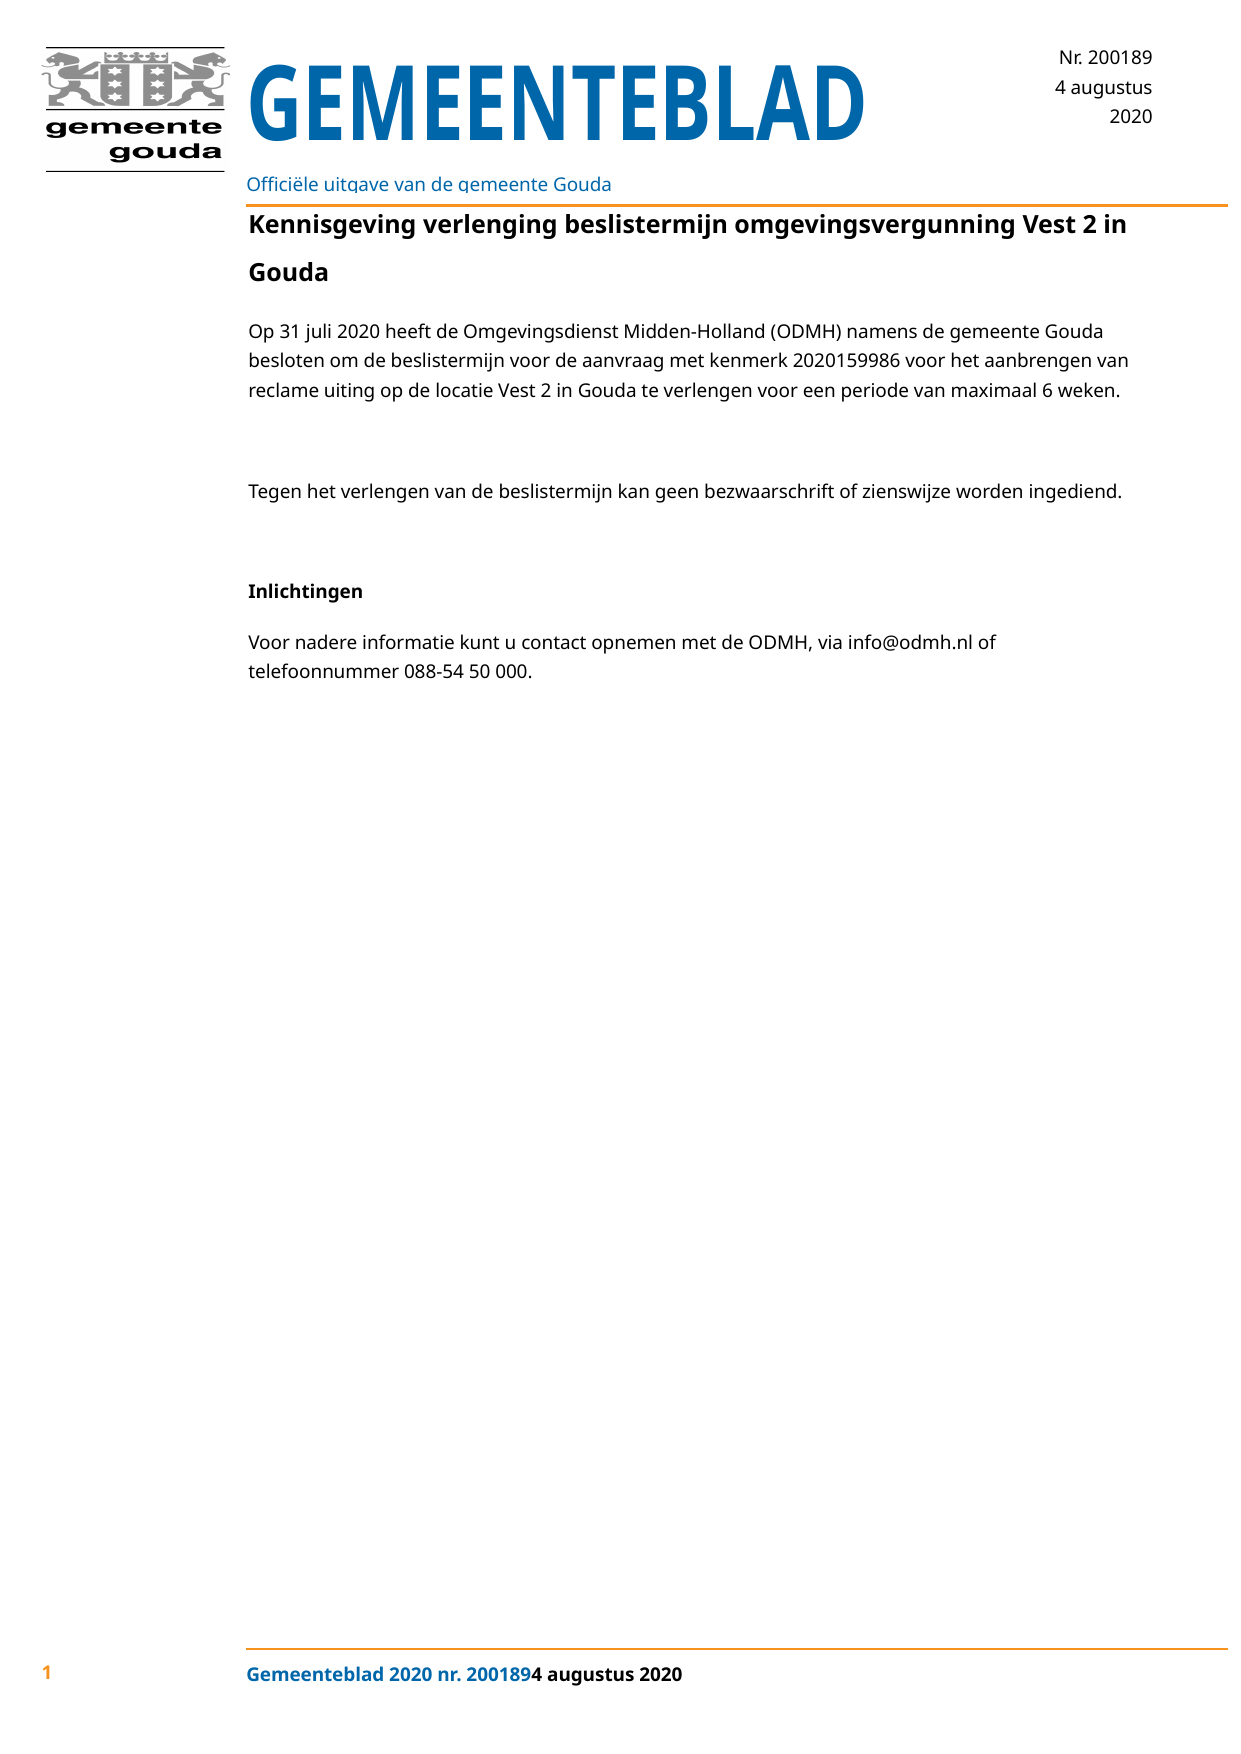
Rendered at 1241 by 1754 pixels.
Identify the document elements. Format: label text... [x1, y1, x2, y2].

text Op 31 juli 2020 heeft de Omgevingsdienst Midden-Holland (ODMH) namens de gemeente Gouda besloten om de beslistermijn voor de aanvraag met kenmerk 2020159986 voor het aanbrengen van reclame uiting op de locatie Vest 2 in Gouda te verlengen voor een periode van maximaal 6 weken. [248, 318, 1152, 403]
text Tegen het verlengen van de beslistermijn kan geen bezwaarschrift of zienswijze worden ingediend. [248, 478, 1152, 504]
text Kennisgeving verlenging beslistermijn omgevingsvergunning Vest 2 in Gouda [248, 207, 1152, 288]
picture [41, 47, 231, 172]
text Inlichtingen [248, 579, 1152, 604]
text Voor nadere informatie kunt u contact opnemen met de ODMH, via info@odmh.nl of telefoonnummer 088-54 50 000. [248, 629, 1152, 684]
